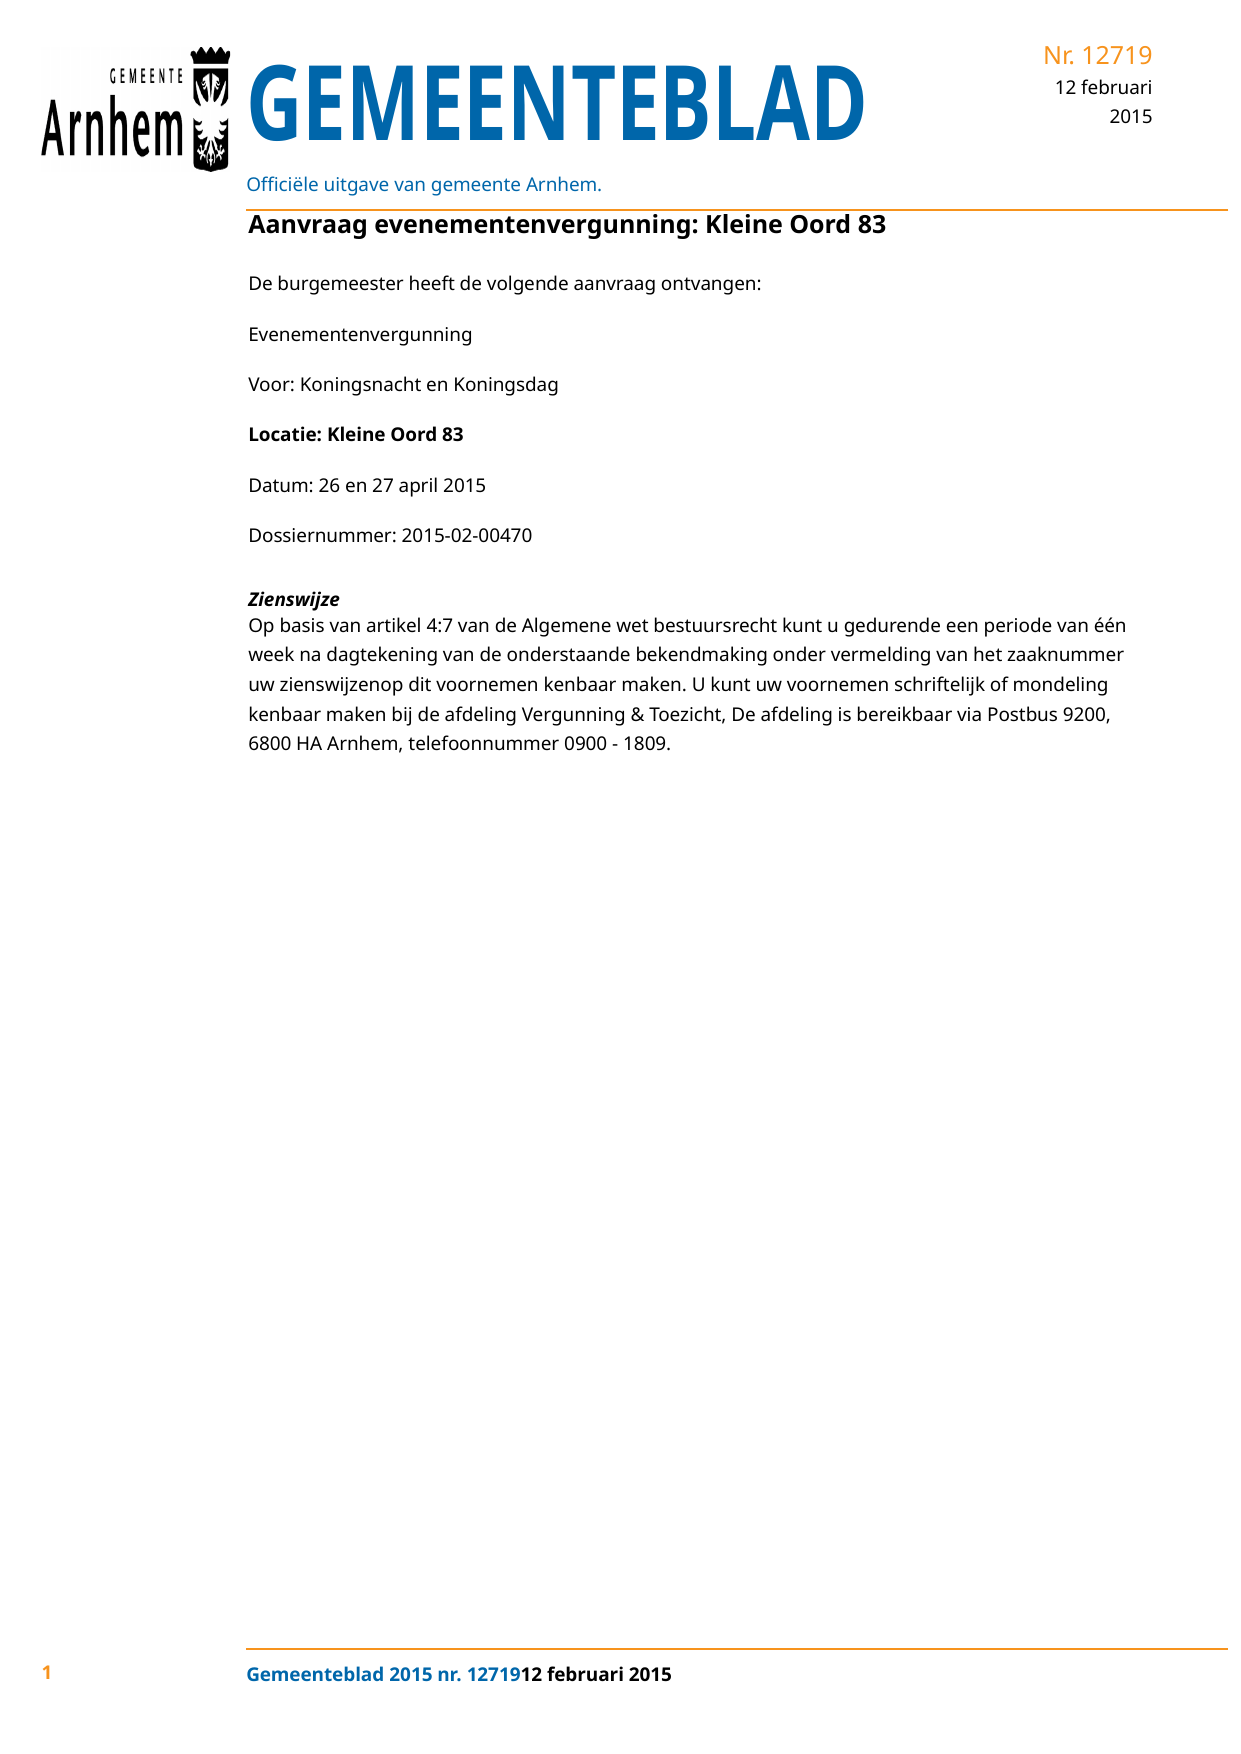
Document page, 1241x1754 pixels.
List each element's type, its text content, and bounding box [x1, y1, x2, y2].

text Aanvraag evenementenvergunning: Kleine Oord 83 [248, 211, 1152, 241]
picture [41, 47, 231, 172]
text Voor: Koningsnacht en Koningsdag [248, 371, 1152, 397]
text Zienswijze [248, 586, 1152, 612]
text Datum: 26 en 27 april 2015 [248, 472, 1152, 498]
text Dossiernummer: 2015-02-00470 [248, 522, 1152, 548]
text Evenementenvergunning [248, 321, 1152, 346]
text Op basis van artikel 4:7 van de Algemene wet bestuursrecht kunt u gedurende een periode van één week na dagtekening van de onderstaande bekendmaking onder vermelding van het zaaknummer uw zienswijzenop dit voornemen kenbaar maken. U kunt uw voornemen schriftelijk of mondeling kenbaar maken bij de afdeling Vergunning & Toezicht, De afdeling is bereikbaar via Postbus 9200, 6800 HA Arnhem, telefoonnummer 0900 - 1809. [248, 612, 1152, 756]
text Locatie: Kleine Oord 83 [248, 422, 1152, 447]
text De burgemeester heeft de volgende aanvraag ontvangen: [248, 270, 1152, 296]
